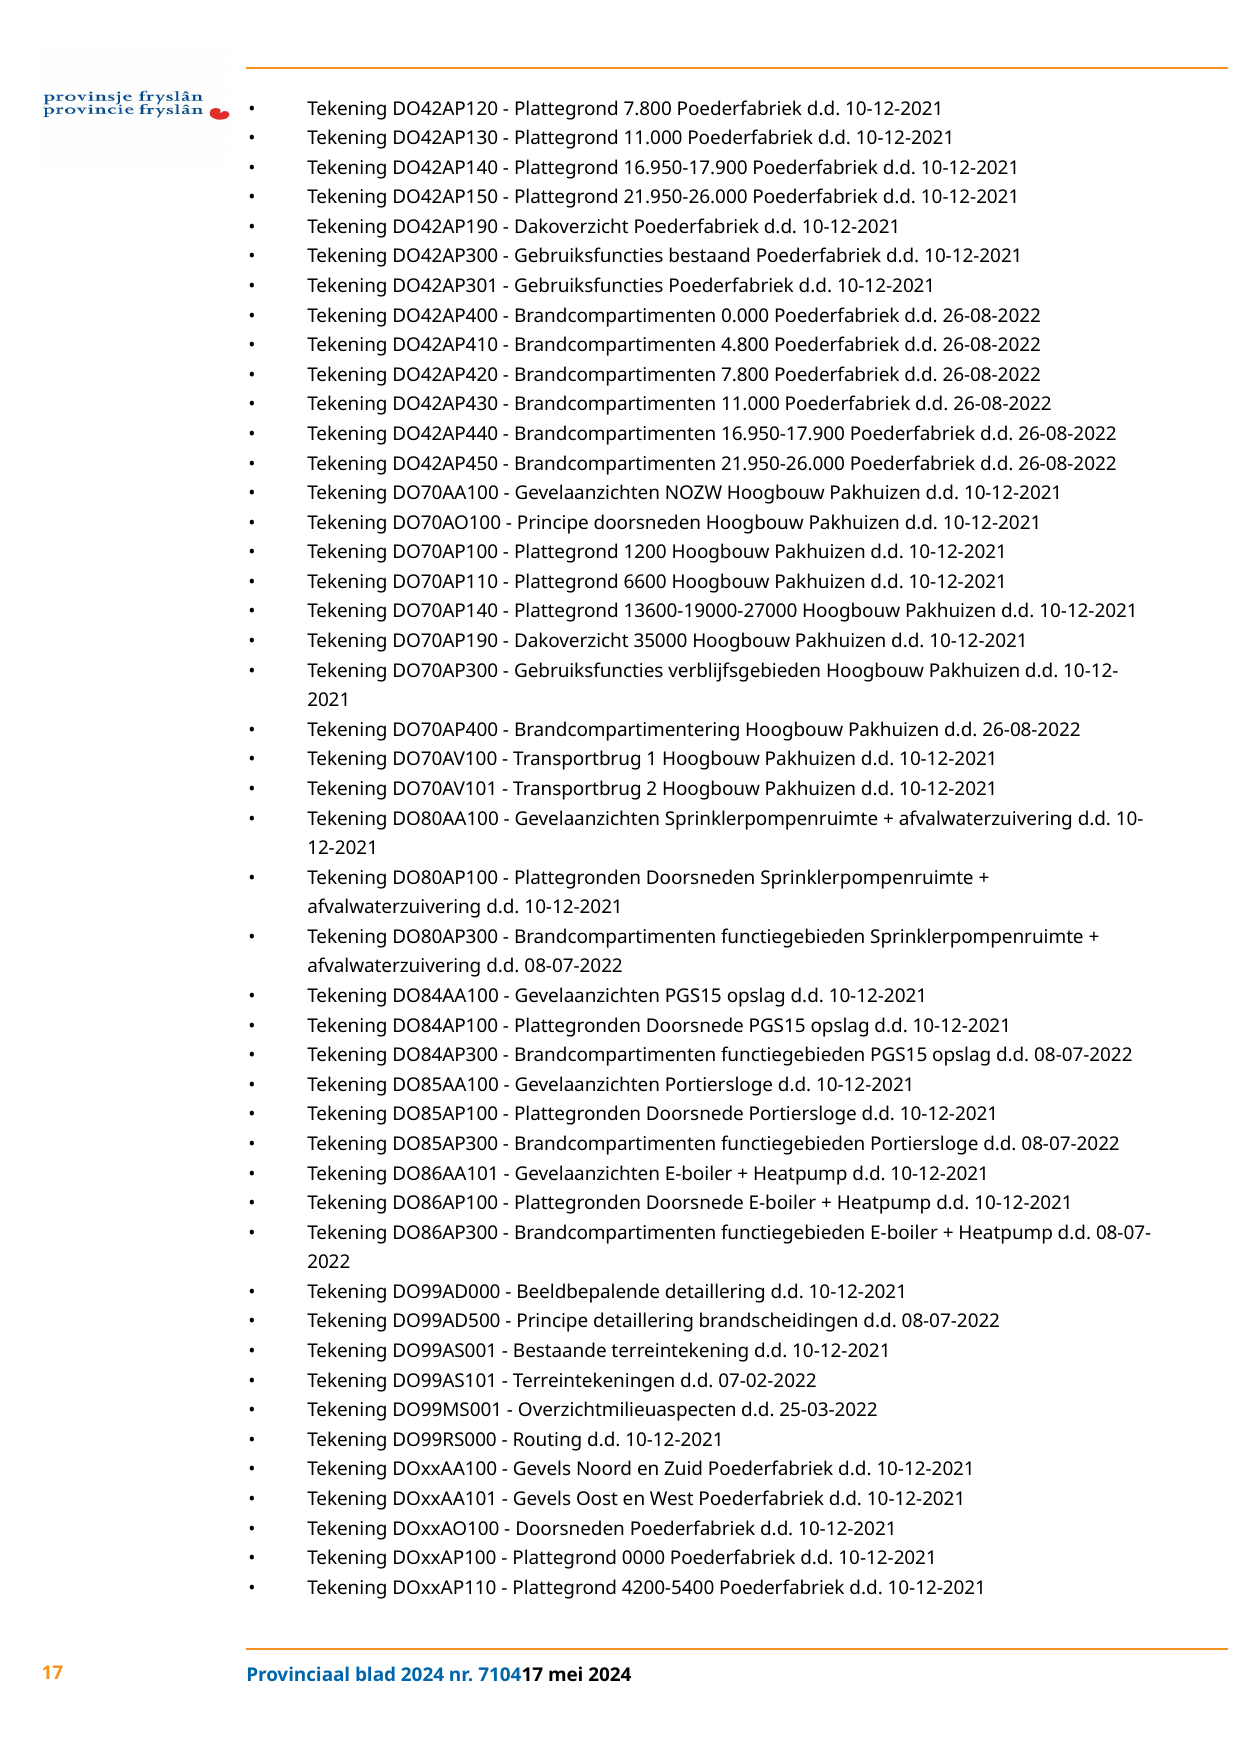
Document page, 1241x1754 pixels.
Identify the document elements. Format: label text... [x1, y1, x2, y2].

list Tekening DOxxAP100 - Plattegrond 0000 Poederfabriek d.d. 10-12-2021 [248, 1544, 1152, 1570]
list Tekening DO42AP140 - Plattegrond 16.950-17.900 Poederfabriek d.d. 10-12-2021 [248, 154, 1152, 180]
list Tekening DO80AP100 - Plattegronden Doorsneden Sprinklerpompenruimte + afvalwaterzuivering d.d. 10-12-2021 [248, 864, 1152, 919]
list Tekening DOxxAA100 - Gevels Noord en Zuid Poederfabriek d.d. 10-12-2021 [248, 1456, 1152, 1481]
list Tekening DOxxAP110 - Plattegrond 4200-5400 Poederfabriek d.d. 10-12-2021 [248, 1574, 1152, 1600]
list Tekening DO85AP300 - Brandcompartimenten functiegebieden Portiersloge d.d. 08-07-2022 [248, 1130, 1152, 1156]
list Tekening DO70AP300 - Gebruiksfuncties verblijfsgebieden Hoogbouw Pakhuizen d.d. 10-12-2021 [248, 657, 1152, 712]
list Tekening DO80AA100 - Gevelaanzichten Sprinklerpompenruimte + afvalwaterzuivering d.d. 10-12-2021 [248, 805, 1152, 860]
list Tekening DO84AA100 - Gevelaanzichten PGS15 opslag d.d. 10-12-2021 [248, 982, 1152, 1008]
list Tekening DOxxAO100 - Doorsneden Poederfabriek d.d. 10-12-2021 [248, 1515, 1152, 1541]
list Tekening DO84AP300 - Brandcompartimenten functiegebieden PGS15 opslag d.d. 08-07-2022 [248, 1041, 1152, 1067]
list Tekening DO42AP440 - Brandcompartimenten 16.950-17.900 Poederfabriek d.d. 26-08-2022 [248, 420, 1152, 446]
list Tekening DO70AV100 - Transportbrug 1 Hoogbouw Pakhuizen d.d. 10-12-2021 [248, 746, 1152, 771]
list Tekening DO70AP400 - Brandcompartimentering Hoogbouw Pakhuizen d.d. 26-08-2022 [248, 716, 1152, 742]
list Tekening DO42AP430 - Brandcompartimenten 11.000 Poederfabriek d.d. 26-08-2022 [248, 391, 1152, 416]
list Tekening DOxxAA101 - Gevels Oost en West Poederfabriek d.d. 10-12-2021 [248, 1485, 1152, 1511]
list Tekening DO42AP420 - Brandcompartimenten 7.800 Poederfabriek d.d. 26-08-2022 [248, 361, 1152, 387]
list Tekening DO42AP130 - Plattegrond 11.000 Poederfabriek d.d. 10-12-2021 [248, 124, 1152, 150]
picture [41, 47, 231, 172]
list Tekening DO42AP410 - Brandcompartimenten 4.800 Poederfabriek d.d. 26-08-2022 [248, 331, 1152, 357]
list Tekening DO85AA100 - Gevelaanzichten Portiersloge d.d. 10-12-2021 [248, 1071, 1152, 1097]
list Tekening DO42AP150 - Plattegrond 21.950-26.000 Poederfabriek d.d. 10-12-2021 [248, 183, 1152, 209]
list Tekening DO86AP300 - Brandcompartimenten functiegebieden E-boiler + Heatpump d.d. 08-07-2022 [248, 1219, 1152, 1274]
list Tekening DO42AP301 - Gebruiksfuncties Poederfabriek d.d. 10-12-2021 [248, 272, 1152, 298]
list Tekening DO86AP100 - Plattegronden Doorsnede E-boiler + Heatpump d.d. 10-12-2021 [248, 1189, 1152, 1215]
list Tekening DO70AP140 - Plattegrond 13600-19000-27000 Hoogbouw Pakhuizen d.d. 10-12-2021 [248, 598, 1152, 623]
list Tekening DO42AP190 - Dakoverzicht Poederfabriek d.d. 10-12-2021 [248, 213, 1152, 239]
list Tekening DO70AV101 - Transportbrug 2 Hoogbouw Pakhuizen d.d. 10-12-2021 [248, 775, 1152, 801]
list Tekening DO70AP110 - Plattegrond 6600 Hoogbouw Pakhuizen d.d. 10-12-2021 [248, 568, 1152, 594]
list Tekening DO42AP450 - Brandcompartimenten 21.950-26.000 Poederfabriek d.d. 26-08-2022 [248, 450, 1152, 476]
list Tekening DO70AA100 - Gevelaanzichten NOZW Hoogbouw Pakhuizen d.d. 10-12-2021 [248, 479, 1152, 505]
list Tekening DO86AA101 - Gevelaanzichten E-boiler + Heatpump d.d. 10-12-2021 [248, 1160, 1152, 1186]
list Tekening DO85AP100 - Plattegronden Doorsnede Portiersloge d.d. 10-12-2021 [248, 1101, 1152, 1126]
list Tekening DO42AP400 - Brandcompartimenten 0.000 Poederfabriek d.d. 26-08-2022 [248, 302, 1152, 328]
list Tekening DO70AP100 - Plattegrond 1200 Hoogbouw Pakhuizen d.d. 10-12-2021 [248, 538, 1152, 564]
list Tekening DO99MS001 - Overzichtmilieuaspecten d.d. 25-03-2022 [248, 1396, 1152, 1422]
list Tekening DO84AP100 - Plattegronden Doorsnede PGS15 opslag d.d. 10-12-2021 [248, 1012, 1152, 1038]
list Tekening DO80AP300 - Brandcompartimenten functiegebieden Sprinklerpompenruimte + afvalwaterzuivering d.d. 08-07-2022 [248, 923, 1152, 978]
list Tekening DO70AO100 - Principe doorsneden Hoogbouw Pakhuizen d.d. 10-12-2021 [248, 509, 1152, 535]
list Tekening DO42AP120 - Plattegrond 7.800 Poederfabriek d.d. 10-12-2021 [248, 95, 1152, 121]
list Tekening DO42AP300 - Gebruiksfuncties bestaand Poederfabriek d.d. 10-12-2021 [248, 243, 1152, 268]
list Tekening DO99RS000 - Routing d.d. 10-12-2021 [248, 1426, 1152, 1452]
list Tekening DO99AD000 - Beeldbepalende detaillering d.d. 10-12-2021 [248, 1278, 1152, 1304]
list Tekening DO99AD500 - Principe detaillering brandscheidingen d.d. 08-07-2022 [248, 1308, 1152, 1333]
list Tekening DO70AP190 - Dakoverzicht 35000 Hoogbouw Pakhuizen d.d. 10-12-2021 [248, 627, 1152, 653]
list Tekening DO99AS001 - Bestaande terreintekening d.d. 10-12-2021 [248, 1337, 1152, 1363]
list Tekening DO99AS101 - Terreintekeningen d.d. 07-02-2022 [248, 1367, 1152, 1393]
